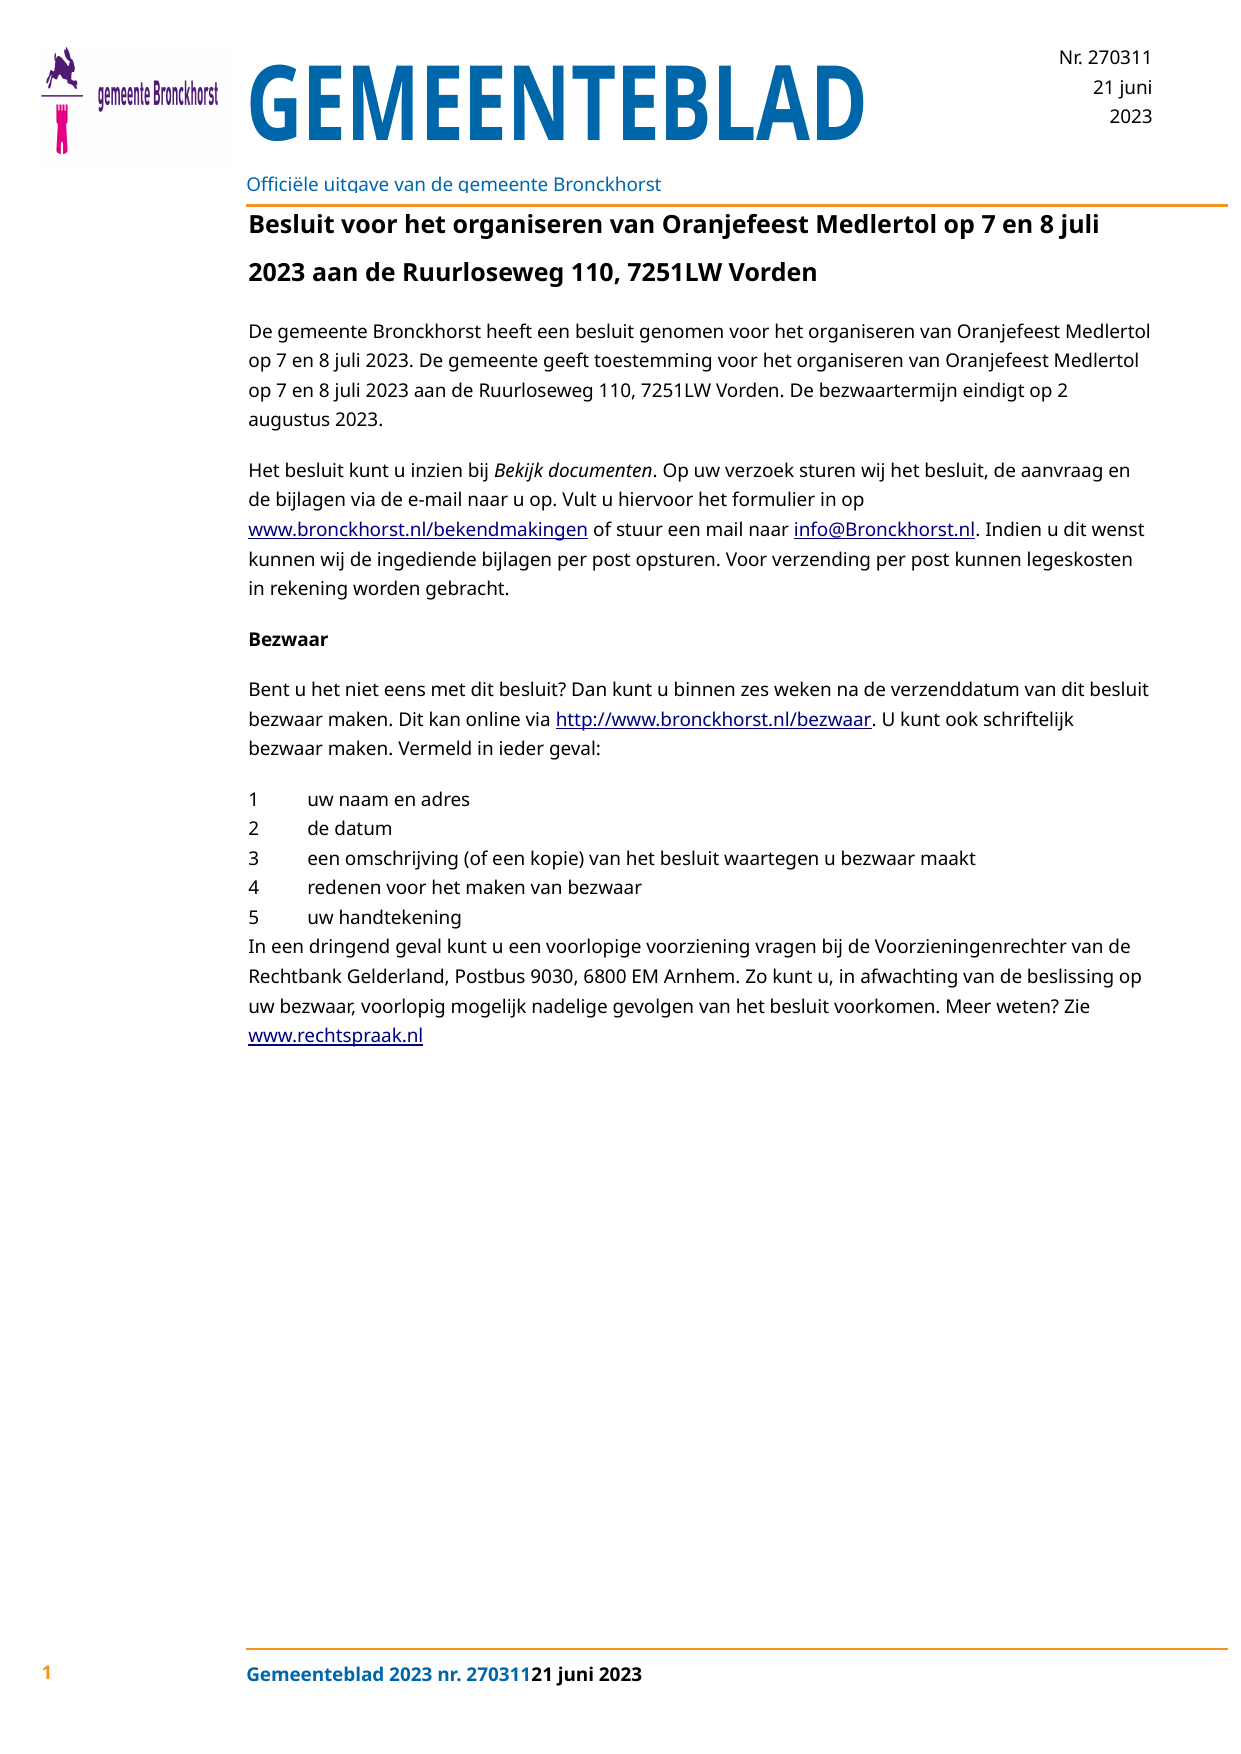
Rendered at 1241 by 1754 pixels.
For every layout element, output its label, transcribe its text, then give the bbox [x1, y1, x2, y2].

list een omschrijving (of een kopie) van het besluit waartegen u bezwaar maakt [248, 845, 1152, 871]
list de datum [248, 815, 1152, 841]
text Besluit voor het organiseren van Oranjefeest Medlertol op 7 en 8 juli 2023 aan de Ruurloseweg 110, 7251LW Vorden [248, 207, 1152, 288]
text Het besluit kunt u inzien bij Bekijk documenten. Op uw verzoek sturen wij het besluit, de aanvraag en de bijlagen via de e-mail naar u op. Vult u hiervoor het formulier in op www.bronckhorst.nl/bekendmakingen of stuur een mail naar info@Bronckhorst.nl. Indien u dit wenst kunnen wij de ingediende bijlagen per post opsturen. Voor verzending per post kunnen legeskosten in rekening worden gebracht. [248, 457, 1152, 601]
text Bent u het niet eens met dit besluit? Dan kunt u binnen zes weken na de verzenddatum van dit besluit bezwaar maken. Dit kan online via http://www.bronckhorst.nl/bezwaar. U kunt ook schriftelijk bezwaar maken. Vermeld in ieder geval: [248, 676, 1152, 761]
text Bezwaar [248, 626, 1152, 652]
text De gemeente Bronckhorst heeft een besluit genomen voor het organiseren van Oranjefeest Medlertol op 7 en 8 juli 2023. De gemeente geeft toestemming voor het organiseren van Oranjefeest Medlertol op 7 en 8 juli 2023 aan de Ruurloseweg 110, 7251LW Vorden. De bezwaartermijn eindigt op 2 augustus 2023. [248, 318, 1152, 432]
picture [41, 47, 231, 172]
list uw handtekening [248, 904, 1152, 930]
list uw naam en adres [248, 786, 1152, 812]
text In een dringend geval kunt u een voorlopige voorziening vragen bij de Voorzieningenrechter van de Rechtbank Gelderland, Postbus 9030, 6800 EM Arnhem. Zo kunt u, in afwachting van de beslissing op uw bezwaar, voorlopig mogelijk nadelige gevolgen van het besluit voorkomen. Meer weten? Zie www.rechtspraak.nl [248, 934, 1152, 1048]
list redenen voor het maken van bezwaar [248, 874, 1152, 900]
